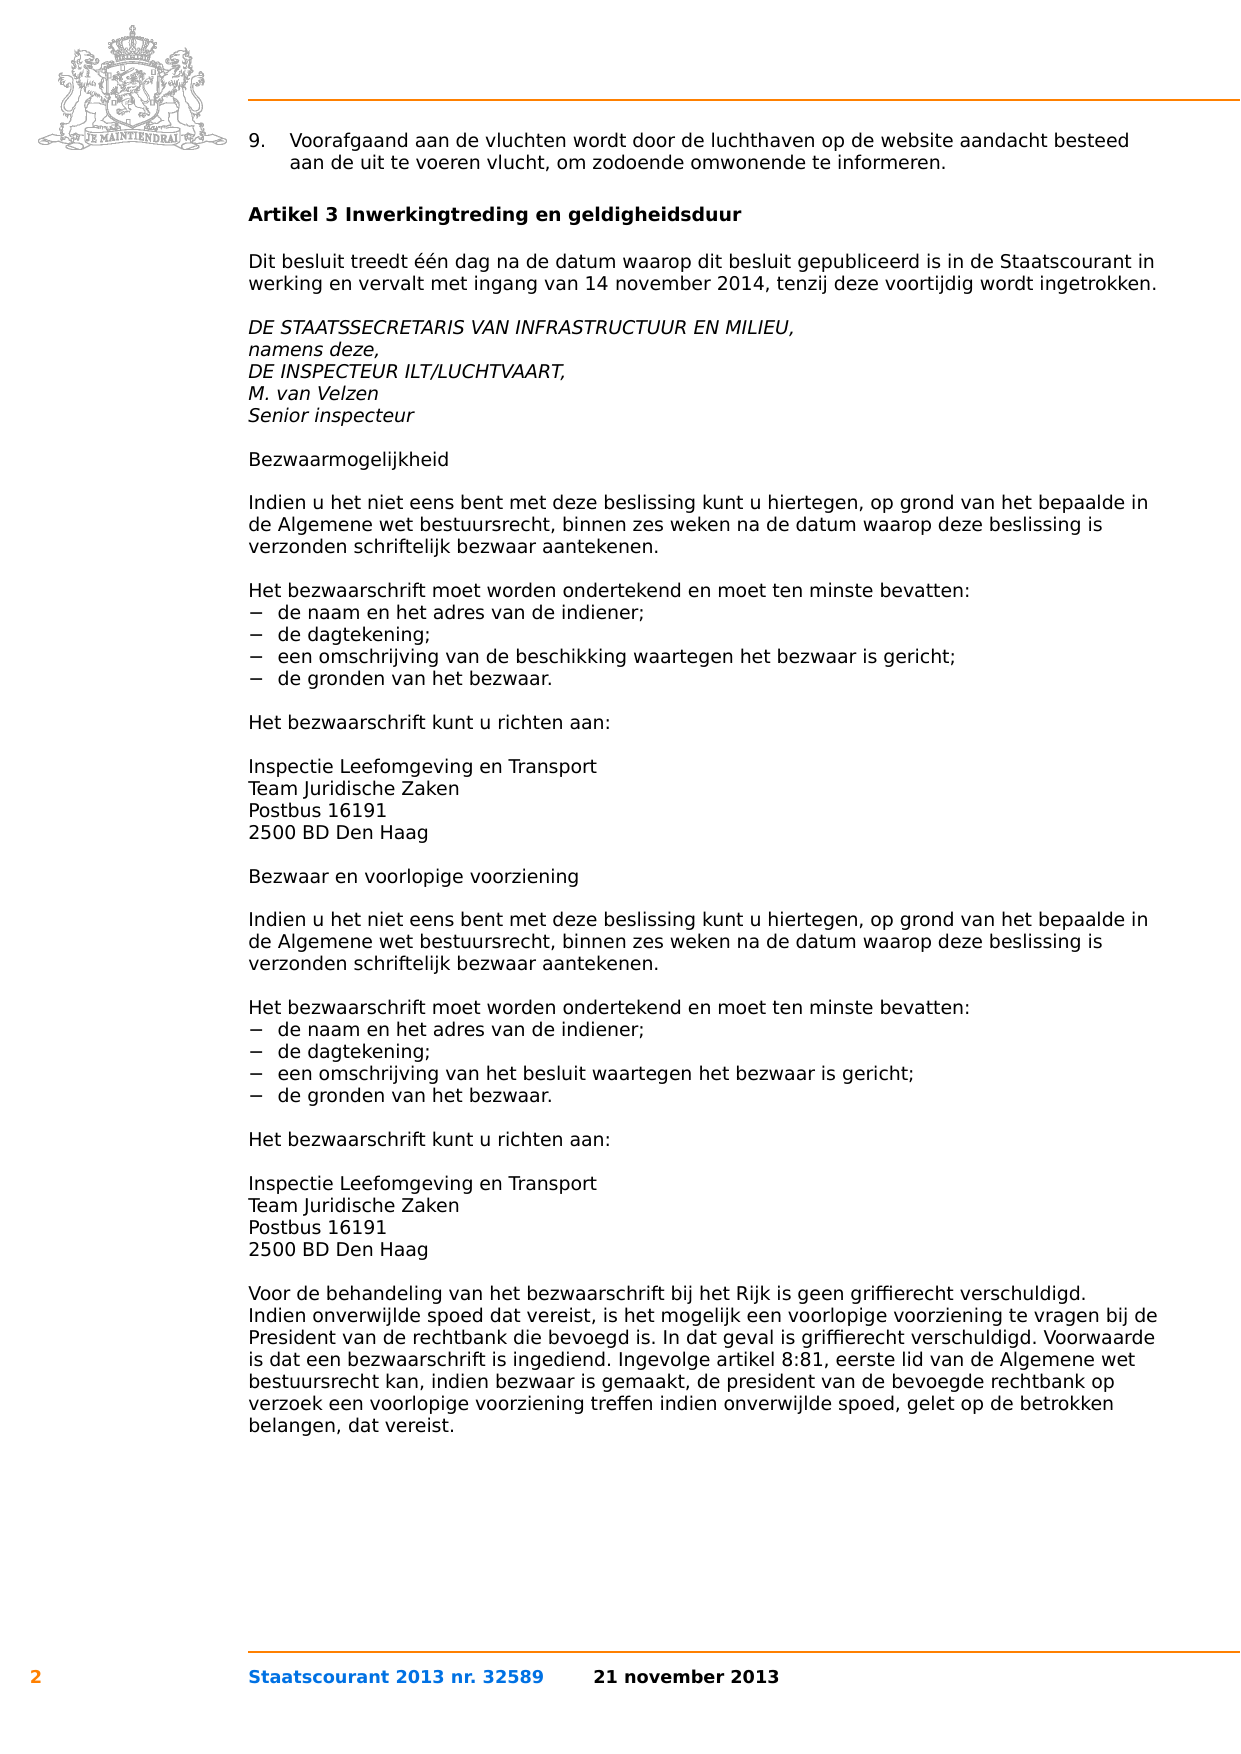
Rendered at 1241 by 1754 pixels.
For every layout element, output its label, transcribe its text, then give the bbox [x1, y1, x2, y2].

text Postbus 16191 [248, 800, 1163, 822]
text Indien onverwijlde spoed dat vereist, is het mogelijk een voorlopige voorziening te vragen bij de President van de rechtbank die bevoegd is. In dat geval is griffierecht verschuldigd. Voorwaarde is dat een bezwaarschrift is ingediend. Ingevolge artikel 8:81, eerste lid van de Algemene wet bestuursrecht kan, indien bezwaar is gemaakt, de president van de bevoegde rechtbank op verzoek een voorlopige voorziening treffen indien onverwijlde spoed, gelet op de betrokken belangen, dat vereist. [248, 1304, 1163, 1436]
text Het bezwaarschrift kunt u richten aan: [248, 712, 1163, 734]
text Bezwaar en voorlopige voorziening [248, 866, 1163, 887]
text DE STAATSSECRETARIS VAN INFRASTRUCTUUR EN MILIEU, namens deze, DE INSPECTEUR ILT/LUCHTVAART, M. van Velzen Senior inspecteur [248, 317, 1163, 427]
text Indien u het niet eens bent met deze beslissing kunt u hiertegen, op grond van het bepaalde in de Algemene wet bestuursrecht, binnen zes weken na de datum waarop deze beslissing is verzonden schriftelijk bezwaar aantekenen. [248, 909, 1163, 975]
text − de naam en het adres van de indiener; [248, 1019, 1163, 1041]
text Postbus 16191 [248, 1217, 1163, 1239]
text Inspectie Leefomgeving en Transport [248, 1173, 1163, 1195]
text Het bezwaarschrift moet worden ondertekend en moet ten minste bevatten: [248, 997, 1163, 1019]
text Voor de behandeling van het bezwaarschrift bij het Rijk is geen griffierecht verschuldigd. [248, 1283, 1163, 1304]
picture [38, 25, 227, 150]
text − een omschrijving van de beschikking waartegen het bezwaar is gericht; [248, 646, 1163, 668]
text − een omschrijving van het besluit waartegen het bezwaar is gericht; [248, 1063, 1163, 1085]
text − de dagtekening; [248, 1041, 1163, 1063]
text 2500 BD Den Haag [248, 822, 1163, 844]
subtitle Artikel 3 Inwerkingtreding en geldigheidsduur [248, 204, 1163, 226]
text Indien u het niet eens bent met deze beslissing kunt u hiertegen, op grond van het bepaalde in de Algemene wet bestuursrecht, binnen zes weken na de datum waarop deze beslissing is verzonden schriftelijk bezwaar aantekenen. [248, 492, 1163, 558]
text Het bezwaarschrift moet worden ondertekend en moet ten minste bevatten: [248, 580, 1163, 602]
text − de gronden van het bezwaar. [248, 1085, 1163, 1107]
text − de naam en het adres van de indiener; [248, 602, 1163, 624]
text Bezwaarmogelijkheid [248, 448, 1163, 470]
text − de dagtekening; [248, 624, 1163, 646]
text 2500 BD Den Haag [248, 1239, 1163, 1261]
text Team Juridische Zaken [248, 1195, 1163, 1217]
text 9. Voorafgaand aan de vluchten wordt door de luchthaven op de website aandacht besteed aan de uit te voeren vlucht, om zodoende omwonende te informeren. [248, 130, 1163, 174]
text Dit besluit treedt één dag na de datum waarop dit besluit gepubliceerd is in de Staatscourant in werking en vervalt met ingang van 14 november 2014, tenzij deze voortijdig wordt ingetrokken. [248, 251, 1163, 295]
text Team Juridische Zaken [248, 778, 1163, 800]
text Het bezwaarschrift kunt u richten aan: [248, 1129, 1163, 1151]
text Inspectie Leefomgeving en Transport [248, 756, 1163, 778]
text − de gronden van het bezwaar. [248, 668, 1163, 690]
